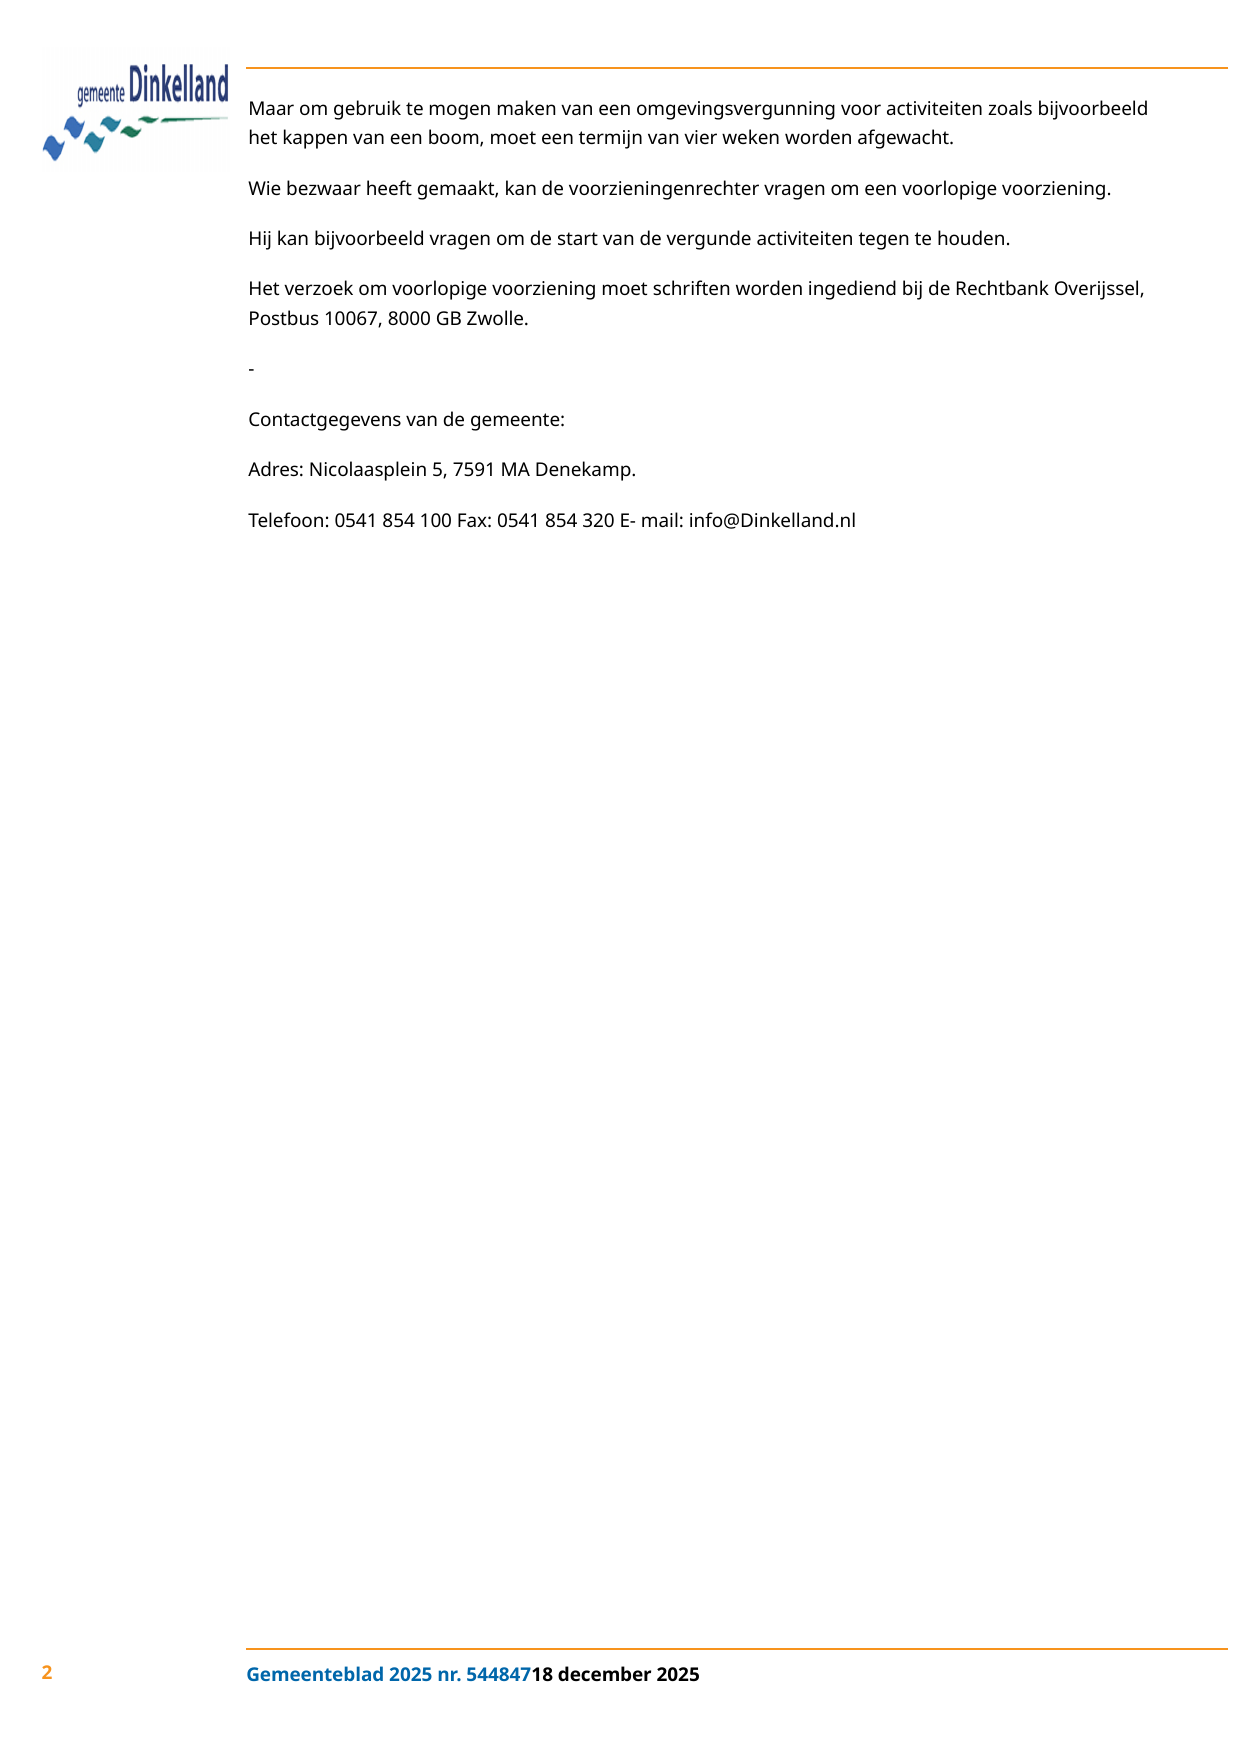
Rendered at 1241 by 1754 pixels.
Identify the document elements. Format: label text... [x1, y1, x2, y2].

text Wie bezwaar heeft gemaakt, kan de voorzieningenrechter vragen om een voorlopige voorziening. [248, 175, 1152, 201]
text - [248, 356, 1152, 381]
text Het verzoek om voorlopige voorziening moet schriften worden ingediend bij de Rechtbank Overijssel, Postbus 10067, 8000 GB Zwolle. [248, 276, 1152, 331]
text Hij kan bijvoorbeeld vragen om de start van de vergunde activiteiten tegen te houden. [248, 225, 1152, 251]
text Adres: Nicolaasplein 5, 7591 MA Denekamp. [248, 456, 1152, 482]
text Telefoon: 0541 854 100 Fax: 0541 854 320 E- mail: info@Dinkelland.nl [248, 507, 1152, 533]
text Maar om gebruik te mogen maken van een omgevingsvergunning voor activiteiten zoals bijvoorbeeld het kappen van een boom, moet een termijn van vier weken worden afgewacht. [248, 95, 1152, 150]
picture [41, 47, 231, 172]
text Contactgegevens van de gemeente: [248, 406, 1152, 432]
